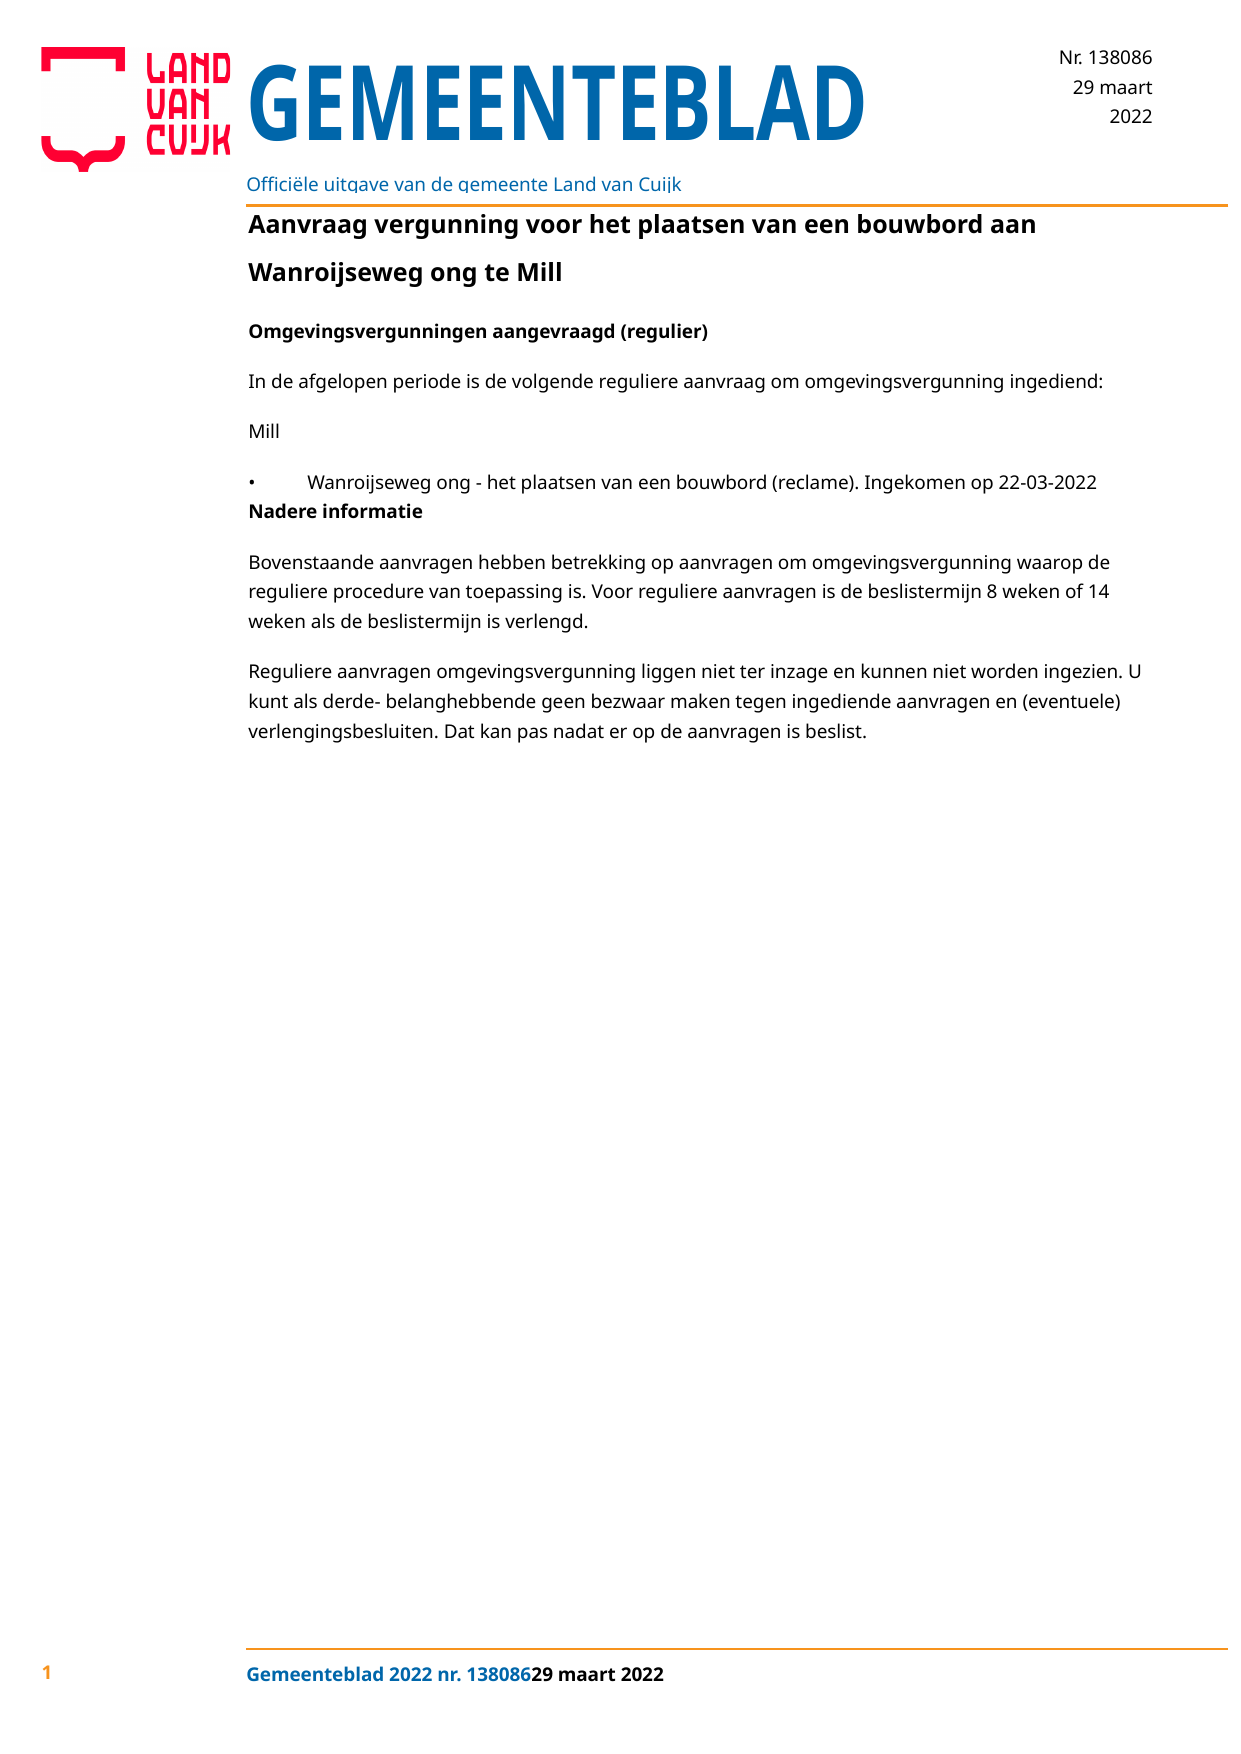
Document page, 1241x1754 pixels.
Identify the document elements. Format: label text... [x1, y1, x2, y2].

text Mill [248, 419, 1152, 444]
text Bovenstaande aanvragen hebben betrekking op aanvragen om omgevingsvergunning waarop de reguliere procedure van toepassing is. Voor reguliere aanvragen is de beslistermijn 8 weken of 14 weken als de beslistermijn is verlengd. [248, 549, 1152, 634]
text In de afgelopen periode is de volgende reguliere aanvraag om omgevingsvergunning ingediend: [248, 368, 1152, 394]
text Nadere informatie [248, 499, 1152, 524]
text Reguliere aanvragen omgevingsvergunning liggen niet ter inzage en kunnen niet worden ingezien. U kunt als derde- belanghebbende geen bezwaar maken tegen ingediende aanvragen en (eventuele) verlengingsbesluiten. Dat kan pas nadat er op de aanvragen is beslist. [248, 659, 1152, 744]
text Omgevingsvergunningen aangevraagd (regulier) [248, 318, 1152, 344]
list Wanroijseweg ong - het plaatsen van een bouwbord (reclame). Ingekomen op 22-03-2022 [248, 469, 1152, 495]
text Aanvraag vergunning voor het plaatsen van een bouwbord aan Wanroijseweg ong te Mill [248, 207, 1152, 288]
picture [41, 47, 231, 172]
